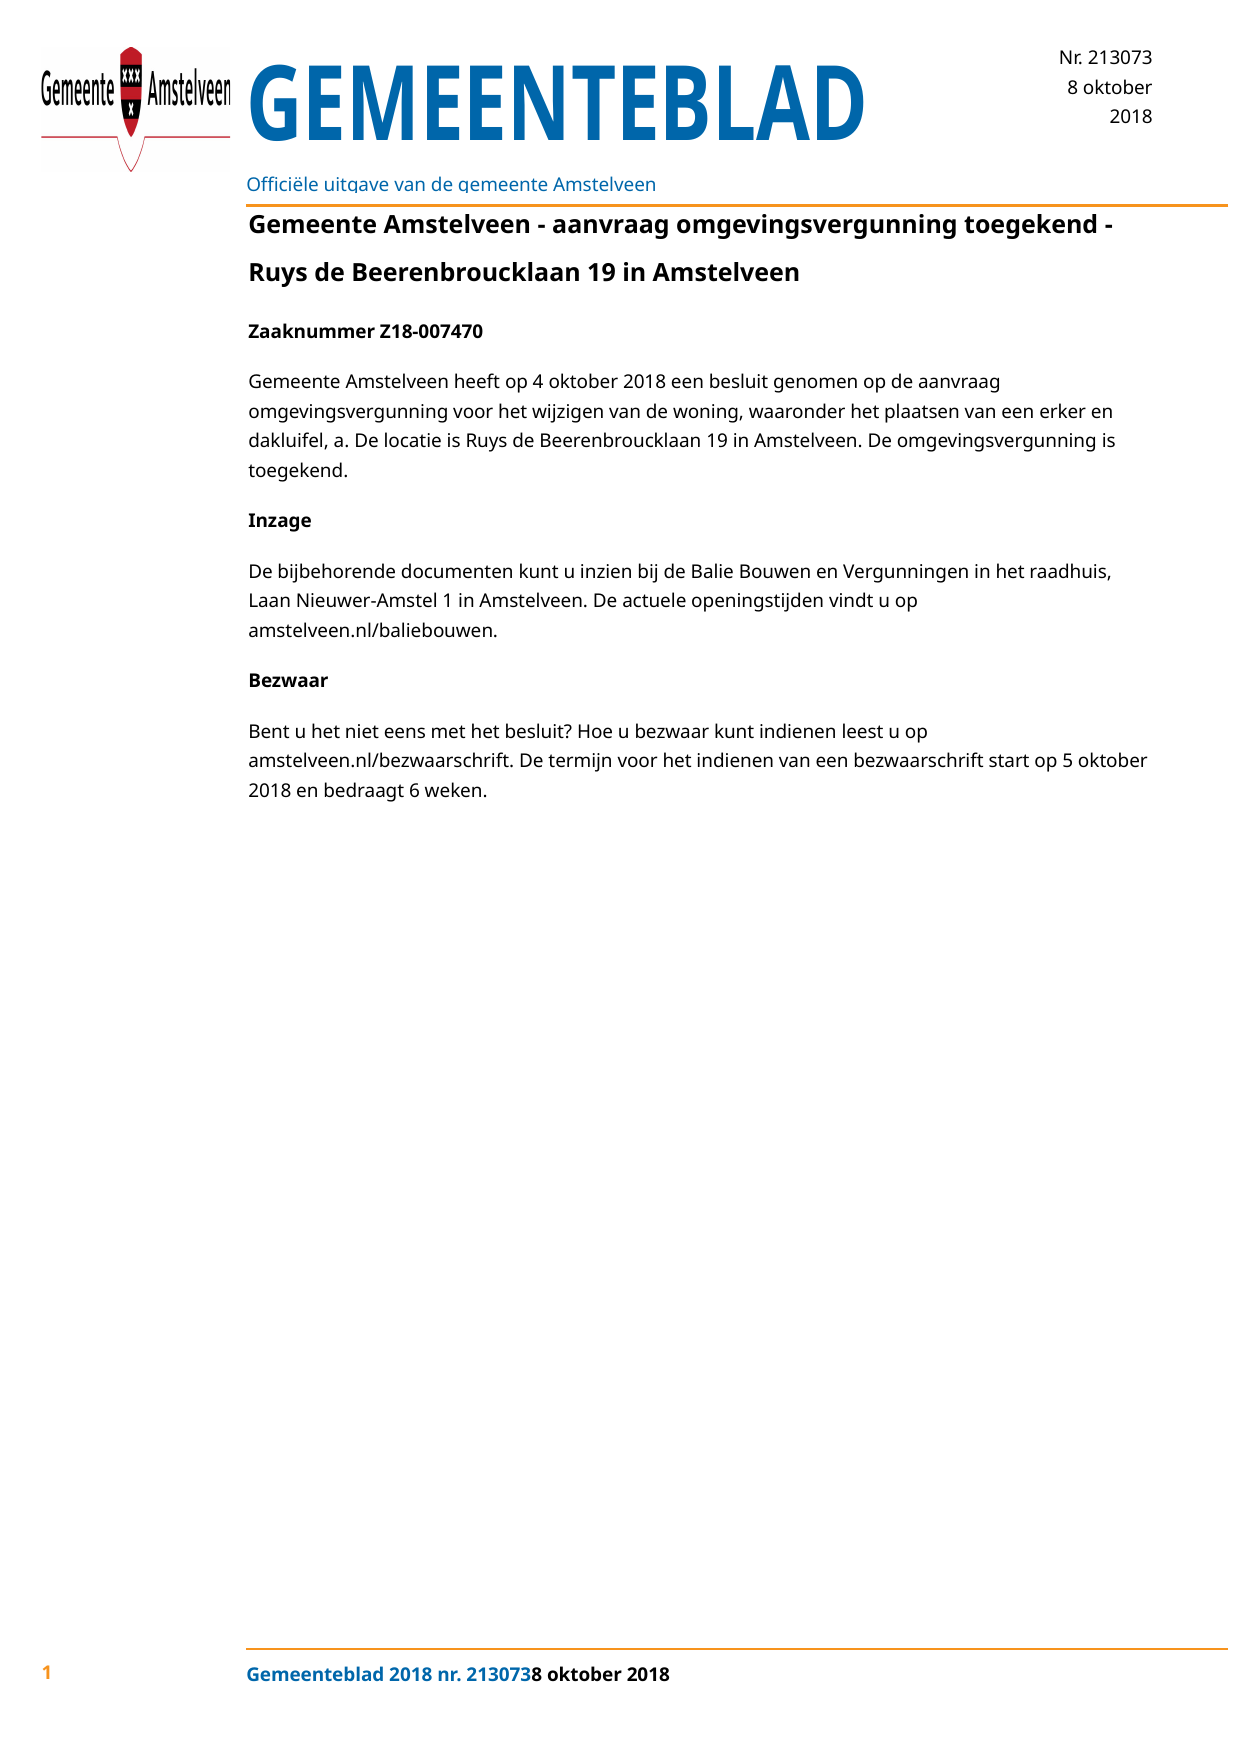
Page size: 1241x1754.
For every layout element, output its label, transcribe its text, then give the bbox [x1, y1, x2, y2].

text Zaaknummer Z18-007470 [248, 318, 1152, 344]
text De bijbehorende documenten kunt u inzien bij de Balie Bouwen en Vergunningen in het raadhuis, Laan Nieuwer-Amstel 1 in Amstelveen. De actuele openingstijden vindt u op amstelveen.nl/baliebouwen. [248, 558, 1152, 643]
text Bent u het niet eens met het besluit? Hoe u bezwaar kunt indienen leest u op amstelveen.nl/bezwaarschrift. De termijn voor het indienen van een bezwaarschrift start op 5 oktober 2018 en bedraagt 6 weken. [248, 718, 1152, 803]
text Gemeente Amstelveen - aanvraag omgevingsvergunning toegekend - Ruys de Beerenbroucklaan 19 in Amstelveen [248, 207, 1152, 288]
text Inzage [248, 507, 1152, 533]
text Bezwaar [248, 667, 1152, 693]
text Gemeente Amstelveen heeft op 4 oktober 2018 een besluit genomen op de aanvraag omgevingsvergunning voor het wijzigen van de woning, waaronder het plaatsen van een erker en dakluifel, a. De locatie is Ruys de Beerenbroucklaan 19 in Amstelveen. De omgevingsvergunning is toegekend. [248, 368, 1152, 483]
picture [41, 47, 231, 172]
